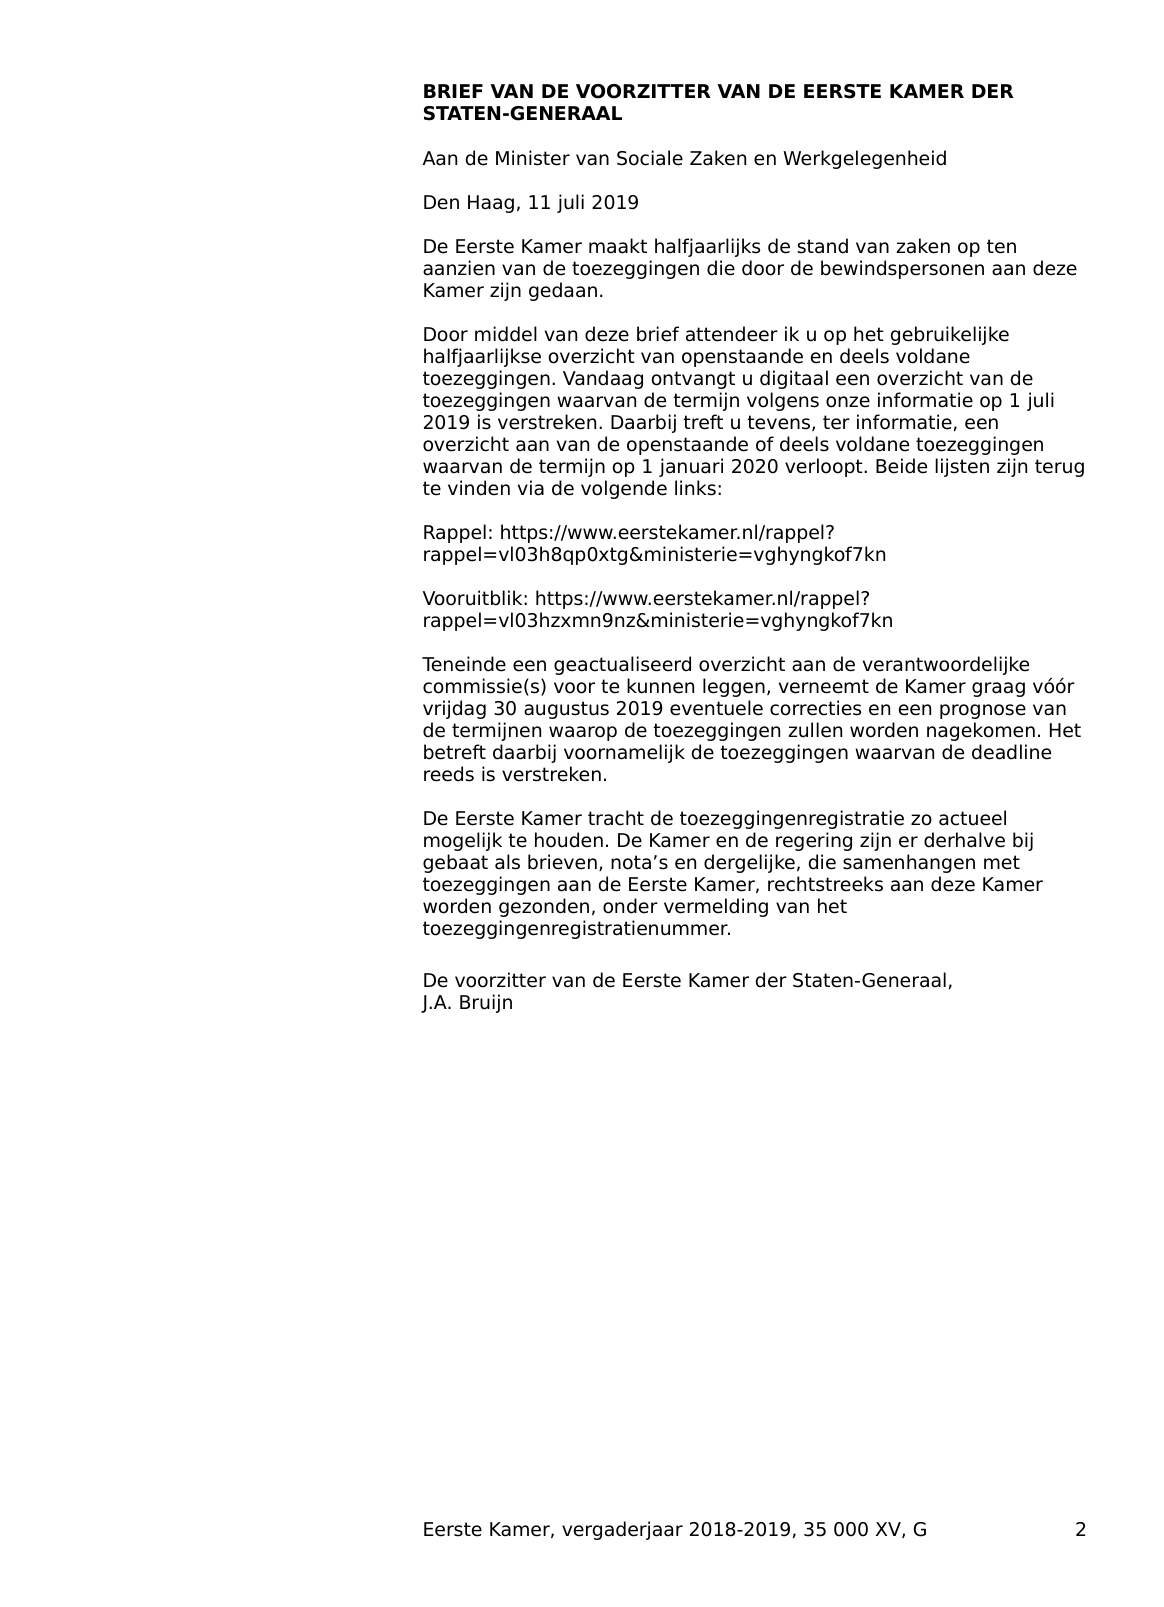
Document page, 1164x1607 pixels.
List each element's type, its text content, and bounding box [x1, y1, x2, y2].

text Door middel van deze brief attendeer ik u op het gebruikelijke halfjaarlijkse overzicht van openstaande en deels voldane toezeggingen. Vandaag ontvangt u digitaal een overzicht van de toezeggingen waarvan de termijn volgens onze informatie op 1 juli 2019 is verstreken. Daarbij treft u tevens, ter informatie, een overzicht aan van de openstaande of deels voldane toezeggingen waarvan de termijn op 1 januari 2020 verloopt. Beide lijsten zijn terug te vinden via de volgende links: [422, 324, 1087, 500]
text De Eerste Kamer maakt halfjaarlijks de stand van zaken op ten aanzien van de toezeggingen die door de bewindspersonen aan deze Kamer zijn gedaan. [422, 236, 1087, 302]
text Vooruitblik: https://www.eerstekamer.nl/rappel?rappel=vl03hzxmn9nz&ministerie=vghyngkof7kn [422, 588, 1087, 632]
text Teneinde een geactualiseerd overzicht aan de verantwoordelijke commissie(s) voor te kunnen leggen, verneemt de Kamer graag vóór vrijdag 30 augustus 2019 eventuele correcties en een prognose van de termijnen waarop de toezeggingen zullen worden nagekomen. Het betreft daarbij voornamelijk de toezeggingen waarvan de deadline reeds is verstreken. [422, 654, 1087, 786]
text Aan de Minister van Sociale Zaken en Werkgelegenheid [422, 147, 1087, 169]
text Den Haag, 11 juli 2019 [422, 192, 1087, 213]
subtitle BRIEF VAN DE VOORZITTER VAN DE EERSTE KAMER DER STATEN-GENERAAL [422, 81, 1087, 125]
text Rappel: https://www.eerstekamer.nl/rappel?rappel=vl03h8qp0xtg&ministerie=vghyngkof7kn [422, 522, 1087, 566]
text De voorzitter van de Eerste Kamer der Staten-Generaal, J.A. Bruijn [422, 970, 1087, 1014]
text De Eerste Kamer tracht de toezeggingenregistratie zo actueel mogelijk te houden. De Kamer en de regering zijn er derhalve bij gebaat als brieven, nota’s en dergelijke, die samenhangen met toezeggingen aan de Eerste Kamer, rechtstreeks aan deze Kamer worden gezonden, onder vermelding van het toezeggingenregistratienummer. [422, 808, 1087, 940]
